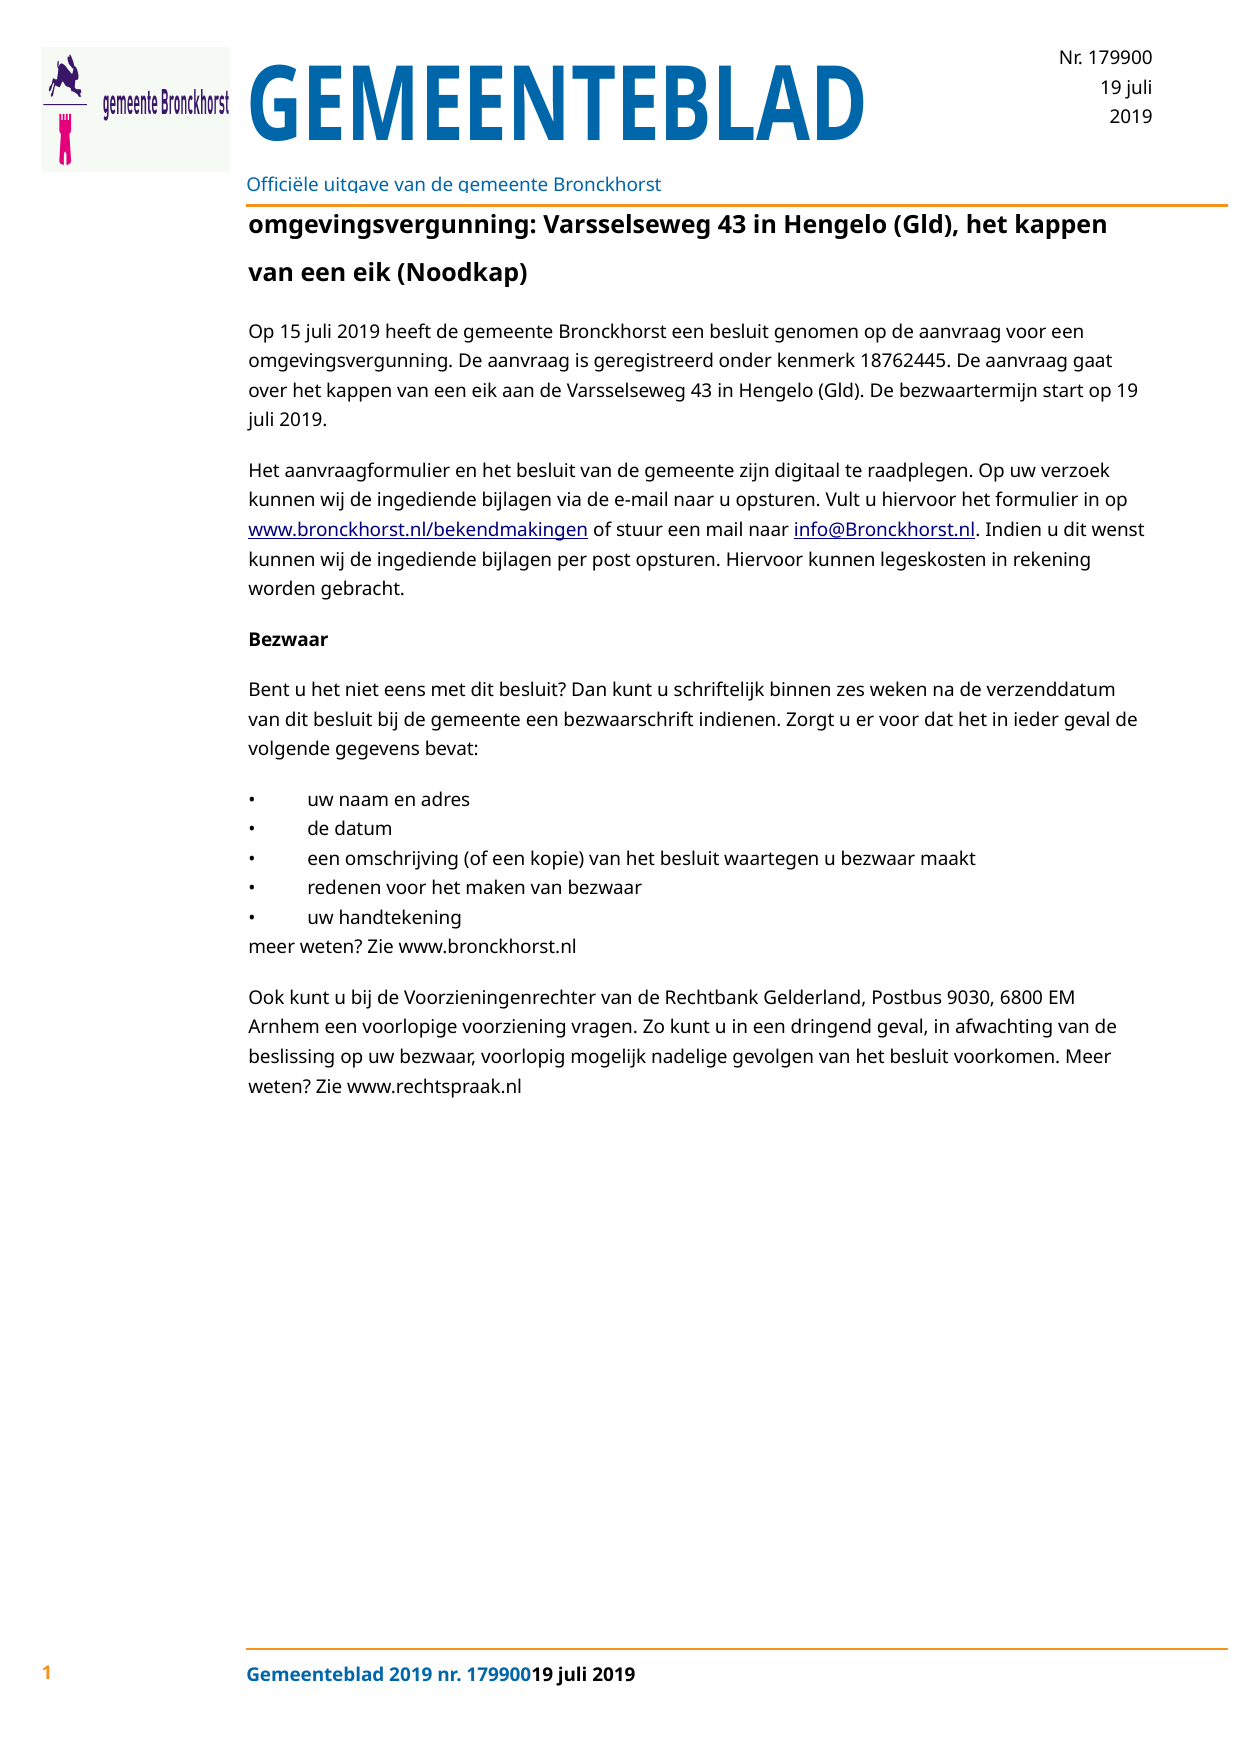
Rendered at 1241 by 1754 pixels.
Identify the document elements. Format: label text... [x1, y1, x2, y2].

list uw naam en adres [248, 786, 1152, 812]
text meer weten? Zie www.bronckhorst.nl [248, 934, 1152, 959]
text Bent u het niet eens met dit besluit? Dan kunt u schriftelijk binnen zes weken na de verzenddatum van dit besluit bij de gemeente een bezwaarschrift indienen. Zorgt u er voor dat het in ieder geval de volgende gegevens bevat: [248, 676, 1152, 761]
list een omschrijving (of een kopie) van het besluit waartegen u bezwaar maakt [248, 845, 1152, 871]
text Bezwaar [248, 626, 1152, 652]
list uw handtekening [248, 904, 1152, 930]
text Het aanvraagformulier en het besluit van de gemeente zijn digitaal te raadplegen. Op uw verzoek kunnen wij de ingediende bijlagen via de e-mail naar u opsturen. Vult u hiervoor het formulier in op www.bronckhorst.nl/bekendmakingen of stuur een mail naar info@Bronckhorst.nl. Indien u dit wenst kunnen wij de ingediende bijlagen per post opsturen. Hiervoor kunnen legeskosten in rekening worden gebracht. [248, 457, 1152, 601]
list redenen voor het maken van bezwaar [248, 874, 1152, 900]
text Ook kunt u bij de Voorzieningenrechter van de Rechtbank Gelderland, Postbus 9030, 6800 EM Arnhem een voorlopige voorziening vragen. Zo kunt u in een dringend geval, in afwachting van de beslissing op uw bezwaar, voorlopig mogelijk nadelige gevolgen van het besluit voorkomen. Meer weten? Zie www.rechtspraak.nl [248, 984, 1152, 1099]
list de datum [248, 815, 1152, 841]
text Op 15 juli 2019 heeft de gemeente Bronckhorst een besluit genomen op de aanvraag voor een omgevingsvergunning. De aanvraag is geregistreerd onder kenmerk 18762445. De aanvraag gaat over het kappen van een eik aan de Varsselseweg 43 in Hengelo (Gld). De bezwaartermijn start op 19 juli 2019. [248, 318, 1152, 432]
picture [41, 47, 231, 172]
text omgevingsvergunning: Varsselseweg 43 in Hengelo (Gld), het kappen van een eik (Noodkap) [248, 207, 1152, 288]
